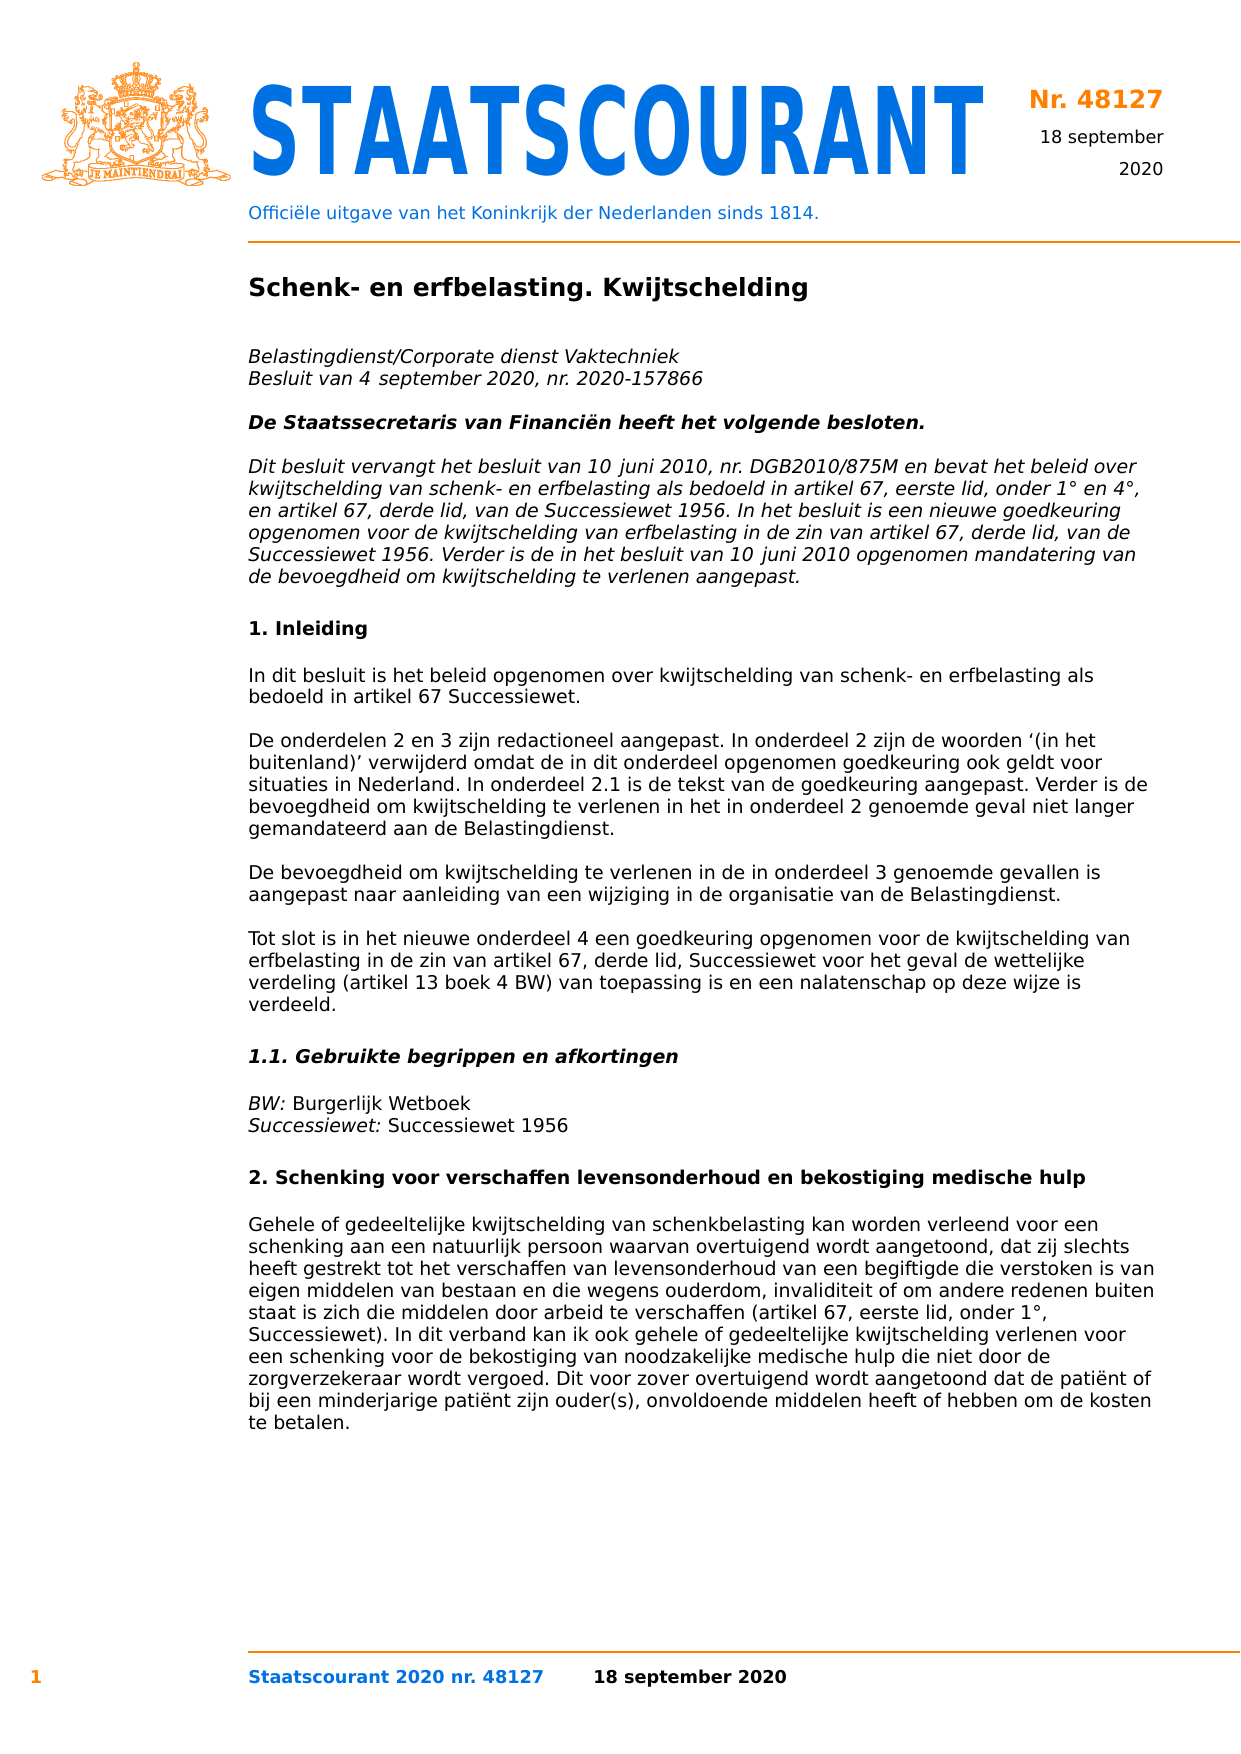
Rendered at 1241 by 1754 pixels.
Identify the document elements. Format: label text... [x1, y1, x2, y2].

picture [41, 62, 231, 186]
subtitle 1.1. Gebruikte begrippen en afkortingen [248, 1046, 1163, 1068]
text De Staatssecretaris van Financiën heeft het volgende besloten. [248, 412, 1163, 434]
subtitle 2. Schenking voor verschaffen levensonderhoud en bekostiging medische hulp [248, 1167, 1163, 1189]
text Gehele of gedeeltelijke kwijtschelding van schenkbelasting kan worden verleend voor een schenking aan een natuurlijk persoon waarvan overtuigend wordt aangetoond, dat zij slechts heeft gestrekt tot het verschaffen van levensonderhoud van een begiftigde die verstoken is van eigen middelen van bestaan en die wegens ouderdom, invaliditeit of om andere redenen buiten staat is zich die middelen door arbeid te verschaffen (artikel 67, eerste lid, onder 1°, Successiewet). In dit verband kan ik ook gehele of gedeeltelijke kwijtschelding verlenen voor een schenking voor de bekostiging van noodzakelijke medische hulp die niet door de zorgverzekeraar wordt vergoed. Dit voor zover overtuigend wordt aangetoond dat de patiënt of bij een minderjarige patiënt zijn ouder(s), onvoldoende middelen heeft of hebben om de kosten te betalen. [248, 1214, 1163, 1433]
text De onderdelen 2 en 3 zijn redactioneel aangepast. In onderdeel 2 zijn de woorden ‘(in het buitenland)’ verwijderd omdat de in dit onderdeel opgenomen goedkeuring ook geldt voor situaties in Nederland. In onderdeel 2.1 is de tekst van de goedkeuring aangepast. Verder is de bevoegdheid om kwijtschelding te verlenen in het in onderdeel 2 genoemde geval niet langer gemandateerd aan de Belastingdienst. [248, 730, 1163, 840]
text De bevoegdheid om kwijtschelding te verlenen in de in onderdeel 3 genoemde gevallen is aangepast naar aanleiding van een wijziging in de organisatie van de Belastingdienst. [248, 862, 1163, 906]
text BW: Burgerlijk Wetboek [248, 1093, 1163, 1115]
subtitle Schenk- en erfbelasting. Kwijtschelding [248, 273, 1163, 302]
text Belastingdienst/Corporate dienst Vaktechniek [248, 346, 1163, 368]
table_header STAATSCOURANT [248, 62, 998, 203]
table_header [25, 62, 248, 241]
text Dit besluit vervangt het besluit van 10 juni 2010, nr. DGB2010/875M en bevat het beleid over kwijtschelding van schenk- en erfbelasting als bedoeld in artikel 67, eerste lid, onder 1° en 4°, en artikel 67, derde lid, van de Successiewet 1956. In het besluit is een nieuwe goedkeuring opgenomen voor de kwijtschelding van erfbelasting in de zin van artikel 67, derde lid, van de Successiewet 1956. Verder is de in het besluit van 10 juni 2010 opgenomen mandatering van de bevoegdheid om kwijtschelding te verlenen aangepast. [248, 456, 1163, 587]
table_cell Officiële uitgave van het Koninkrijk der Nederlanden sinds 1814. [248, 203, 1240, 241]
subtitle 1. Inleiding [248, 617, 1163, 639]
text Tot slot is in het nieuwe onderdeel 4 een goedkeuring opgenomen voor de kwijtschelding van erfbelasting in de zin van artikel 67, derde lid, Successiewet voor het geval de wettelijke verdeling (artikel 13 boek 4 BW) van toepassing is en een nalatenschap op deze wijze is verdeeld. [248, 928, 1163, 1016]
table_cell 2020 [998, 153, 1240, 203]
table_cell 18 september [998, 121, 1240, 153]
text In dit besluit is het beleid opgenomen over kwijtschelding van schenk- en erfbelasting als bedoeld in artikel 67 Successiewet. [248, 664, 1163, 708]
text Successiewet: Successiewet 1956 [248, 1115, 1163, 1137]
text Besluit van 4 september 2020, nr. 2020-157866 [248, 368, 1163, 390]
table_header Nr. 48127 [998, 62, 1240, 121]
